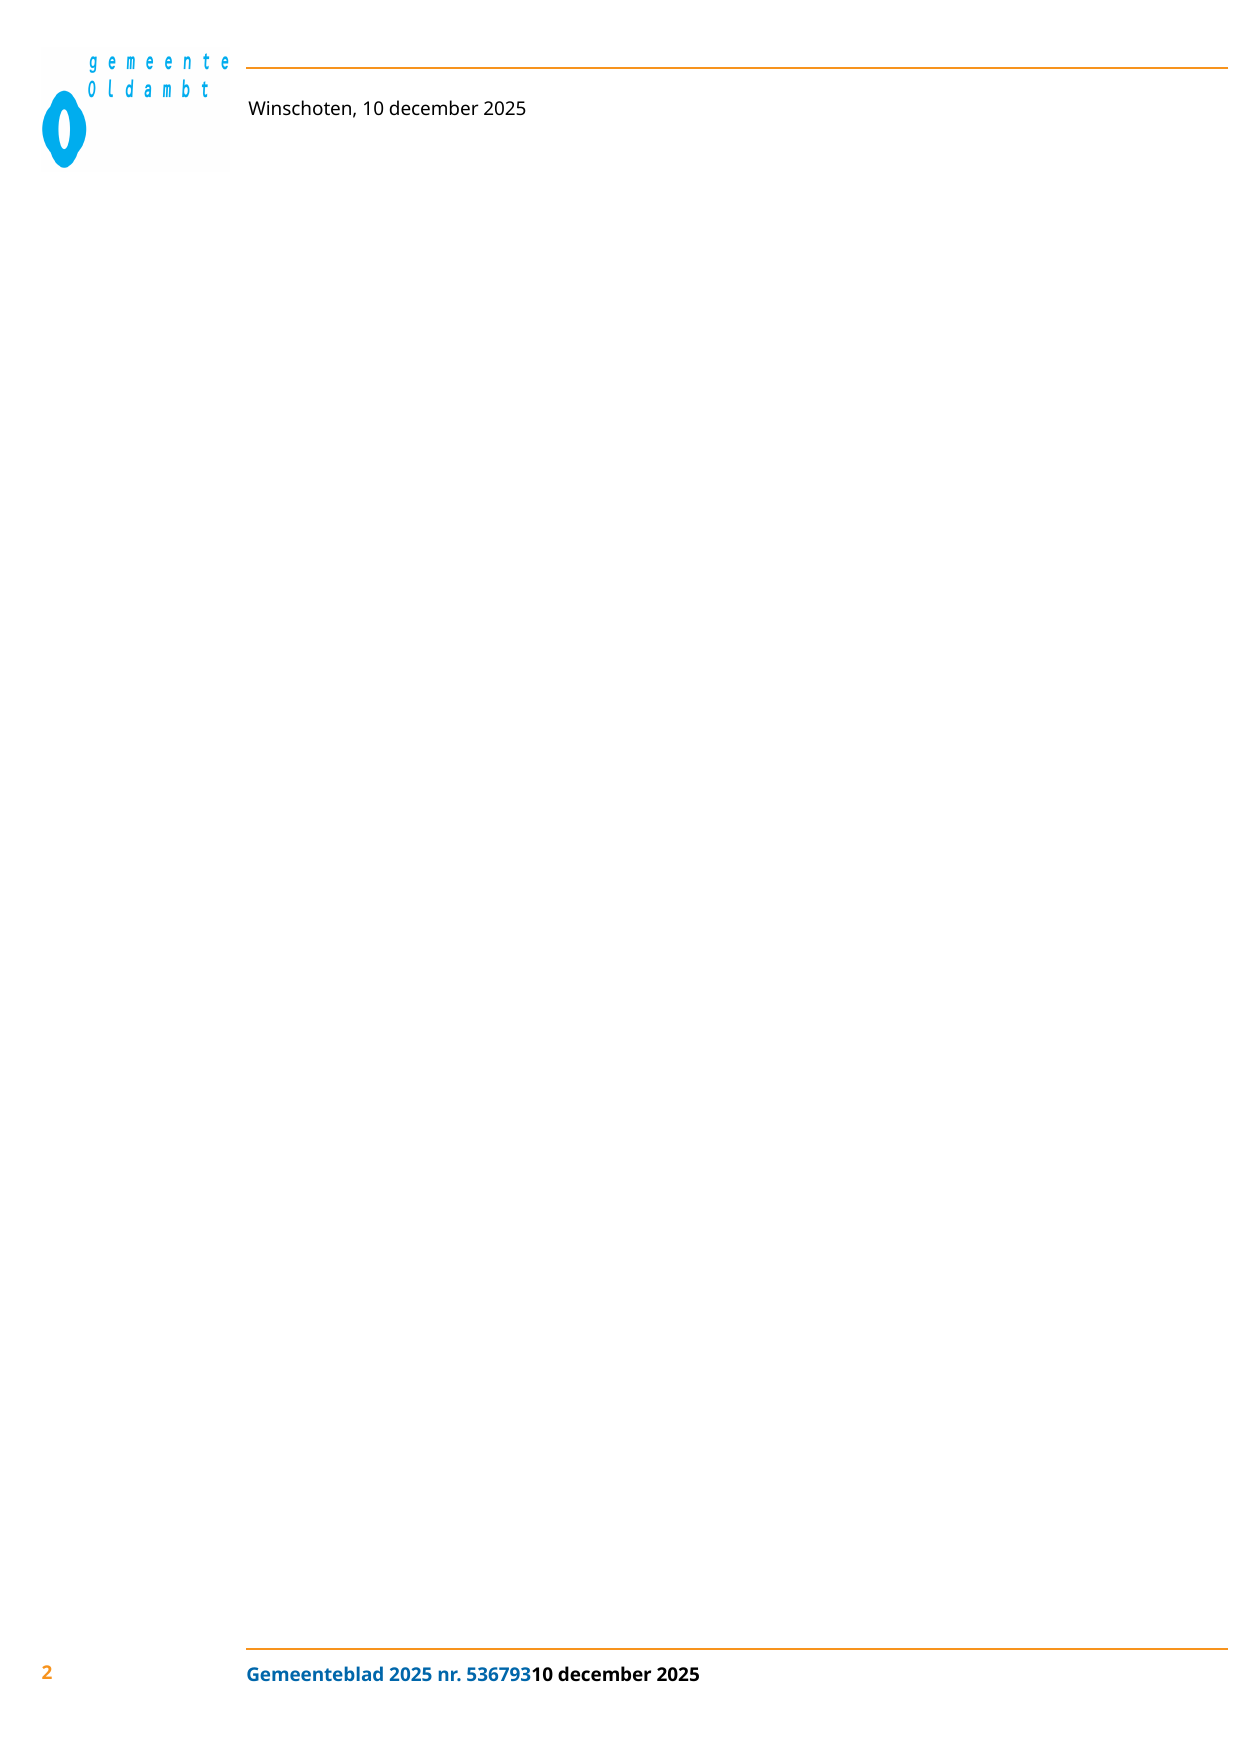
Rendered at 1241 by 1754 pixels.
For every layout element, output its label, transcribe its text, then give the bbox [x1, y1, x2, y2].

text Winschoten, 10 december 2025 [248, 95, 1152, 121]
picture [41, 47, 231, 172]
